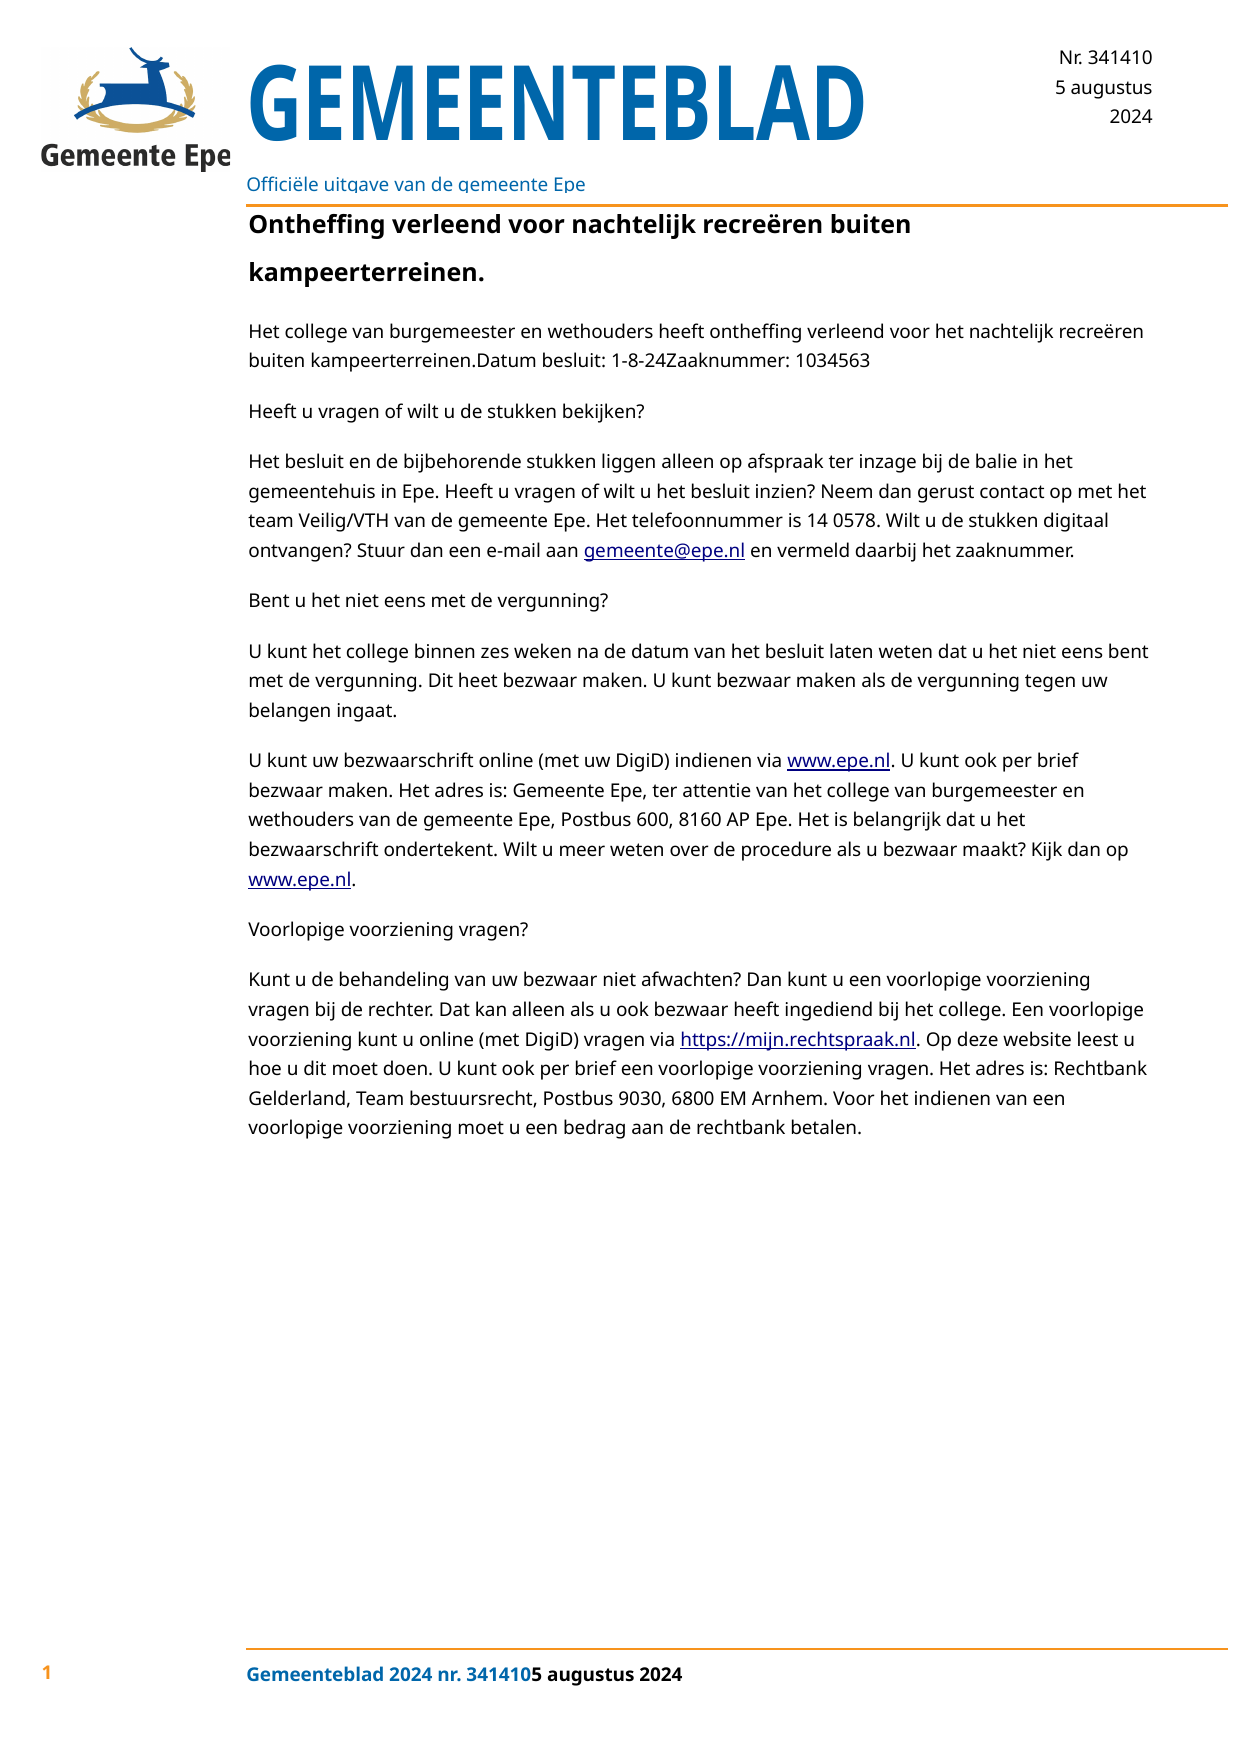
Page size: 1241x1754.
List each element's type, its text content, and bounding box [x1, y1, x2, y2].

text Het college van burgemeester en wethouders heeft ontheffing verleend voor het nachtelijk recreëren buiten kampeerterreinen.Datum besluit: 1-8-24Zaaknummer: 1034563 [248, 318, 1152, 373]
text Voorlopige voorziening vragen? [248, 916, 1152, 942]
text Het besluit en de bijbehorende stukken liggen alleen op afspraak ter inzage bij de balie in het gemeentehuis in Epe. Heeft u vragen of wilt u het besluit inzien? Neem dan gerust contact op met het team Veilig/VTH van de gemeente Epe. Het telefoonnummer is 14 0578. Wilt u de stukken digitaal ontvangen? Stuur dan een e-mail aan gemeente@epe.nl en vermeld daarbij het zaaknummer. [248, 448, 1152, 563]
text Ontheffing verleend voor nachtelijk recreëren buiten kampeerterreinen. [248, 207, 1152, 288]
text Bent u het niet eens met de vergunning? [248, 587, 1152, 613]
text Heeft u vragen of wilt u de stukken bekijken? [248, 398, 1152, 424]
text Kunt u de behandeling van uw bezwaar niet afwachten? Dan kunt u een voorlopige voorziening vragen bij de rechter. Dat kan alleen als u ook bezwaar heeft ingediend bij het college. Een voorlopige voorziening kunt u online (met DigiD) vragen via https://mijn.rechtspraak.nl. Op deze website leest u hoe u dit moet doen. U kunt ook per brief een voorlopige voorziening vragen. Het adres is: Rechtbank Gelderland, Team bestuursrecht, Postbus 9030, 6800 EM Arnhem. Voor het indienen van een voorlopige voorziening moet u een bedrag aan de rechtbank betalen. [248, 967, 1152, 1140]
text U kunt het college binnen zes weken na de datum van het besluit laten weten dat u het niet eens bent met de vergunning. Dit heet bezwaar maken. U kunt bezwaar maken als de vergunning tegen uw belangen ingaat. [248, 638, 1152, 723]
text U kunt uw bezwaarschrift online (met uw DigiD) indienen via www.epe.nl. U kunt ook per brief bezwaar maken. Het adres is: Gemeente Epe, ter attentie van het college van burgemeester en wethouders van de gemeente Epe, Postbus 600, 8160 AP Epe. Het is belangrijk dat u het bezwaarschrift ondertekent. Wilt u meer weten over de procedure als u bezwaar maakt? Kijk dan op www.epe.nl. [248, 747, 1152, 892]
picture [41, 47, 231, 172]
